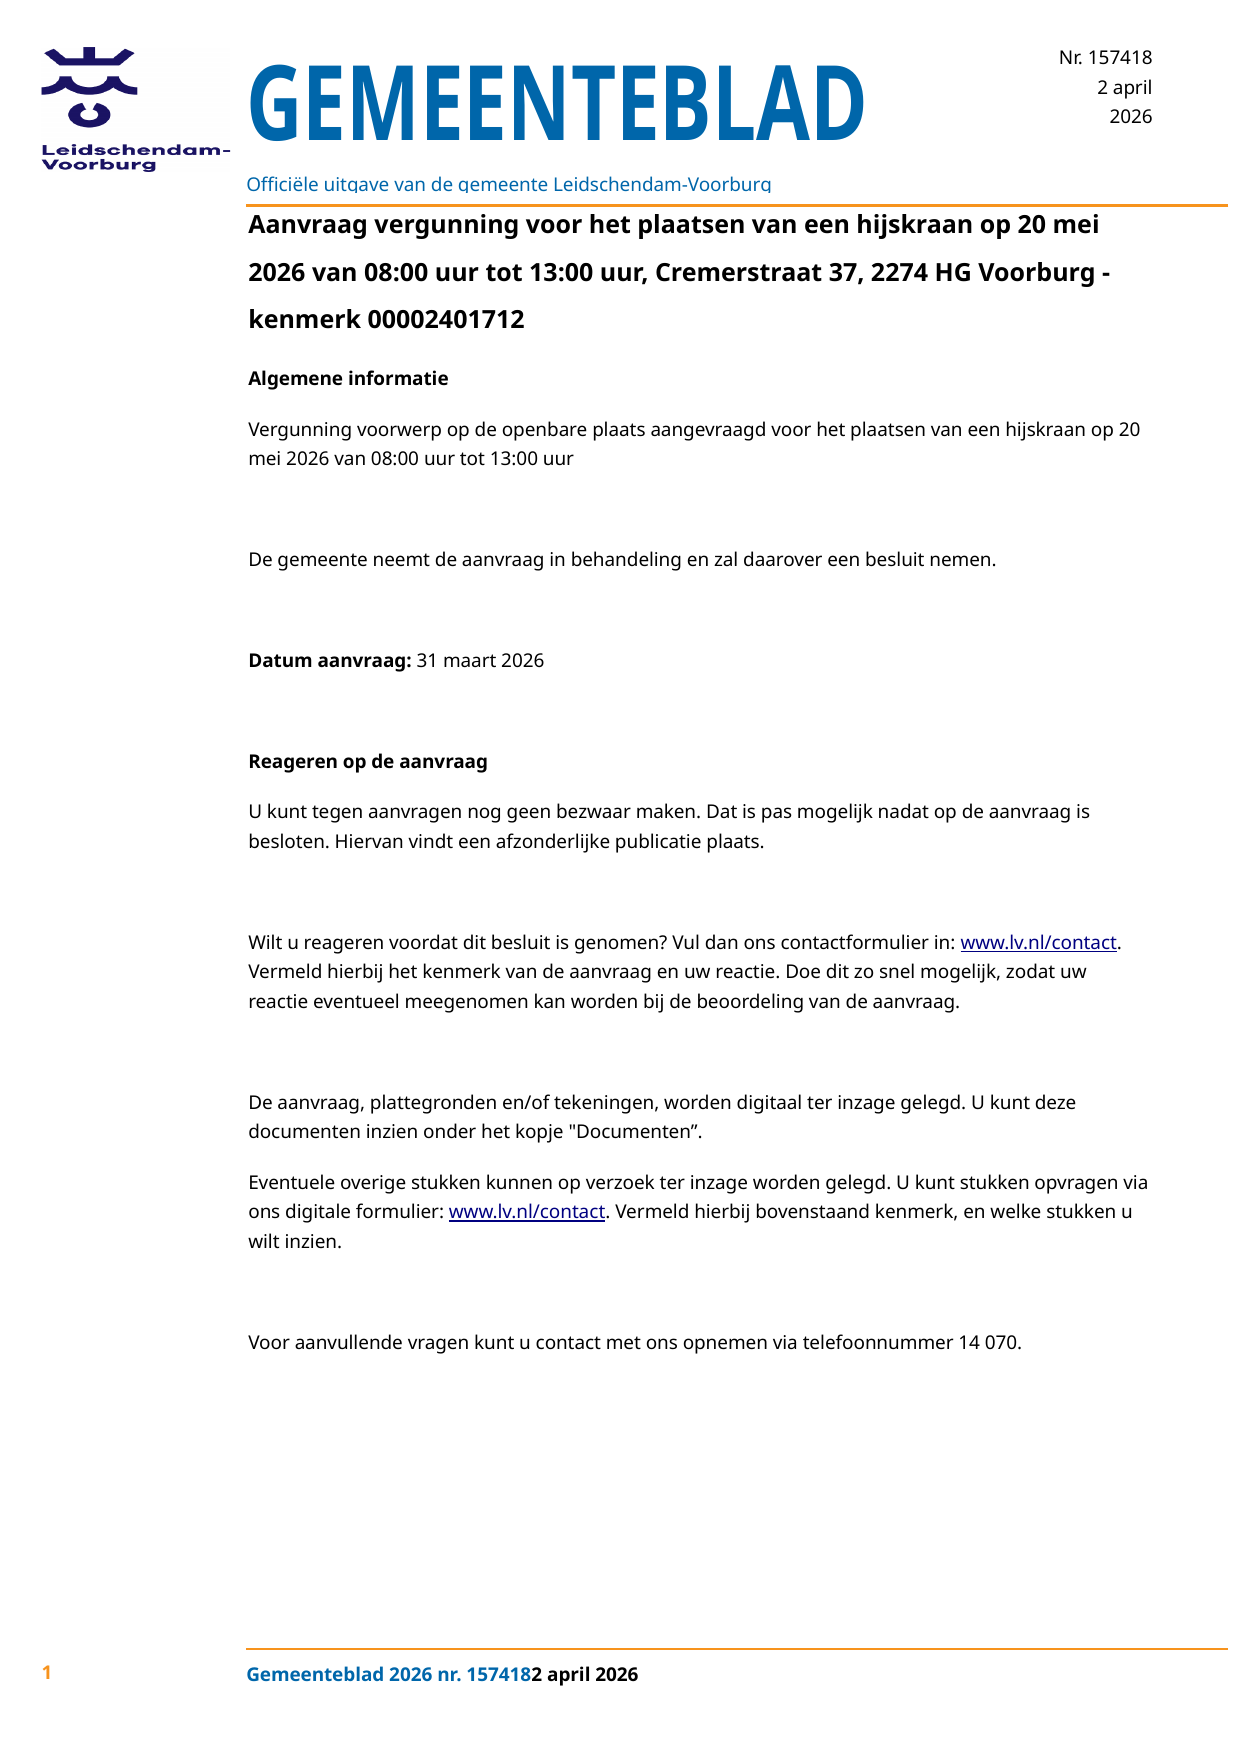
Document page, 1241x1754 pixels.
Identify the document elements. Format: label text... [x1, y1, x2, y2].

text Reageren op de aanvraag [248, 748, 1152, 774]
text Aanvraag vergunning voor het plaatsen van een hijskraan op 20 mei 2026 van 08:00 uur tot 13:00 uur, Cremerstraat 37, 2274 HG Voorburg - kenmerk 00002401712 [248, 207, 1152, 336]
picture [41, 47, 231, 172]
text De gemeente neemt de aanvraag in behandeling en zal daarover een besluit nemen. [248, 546, 1152, 572]
text Vergunning voorwerp op de openbare plaats aangevraagd voor het plaatsen van een hijskraan op 20 mei 2026 van 08:00 uur tot 13:00 uur [248, 416, 1152, 471]
text De aanvraag, plattegronden en/of tekeningen, worden digitaal ter inzage gelegd. U kunt deze documenten inzien onder het kopje "Documenten”. [248, 1089, 1152, 1144]
text Eventuele overige stukken kunnen op verzoek ter inzage worden gelegd. U kunt stukken opvragen via ons digitale formulier: www.lv.nl/contact. Vermeld hierbij bovenstaand kenmerk, en welke stukken u wilt inzien. [248, 1169, 1152, 1254]
text Datum aanvraag: 31 maart 2026 [248, 647, 1152, 673]
text Algemene informatie [248, 366, 1152, 391]
text Voor aanvullende vragen kunt u contact met ons opnemen via telefoonnummer 14 070. [248, 1329, 1152, 1354]
text U kunt tegen aanvragen nog geen bezwaar maken. Dat is pas mogelijk nadat op de aanvraag is besloten. Hiervan vindt een afzonderlijke publicatie plaats. [248, 798, 1152, 854]
text Wilt u reageren voordat dit besluit is genomen? Vul dan ons contactformulier in: www.lv.nl/contact. Vermeld hierbij het kenmerk van de aanvraag en uw reactie. Doe dit zo snel mogelijk, zodat uw reactie eventueel meegenomen kan worden bij de beoordeling van de aanvraag. [248, 929, 1152, 1014]
